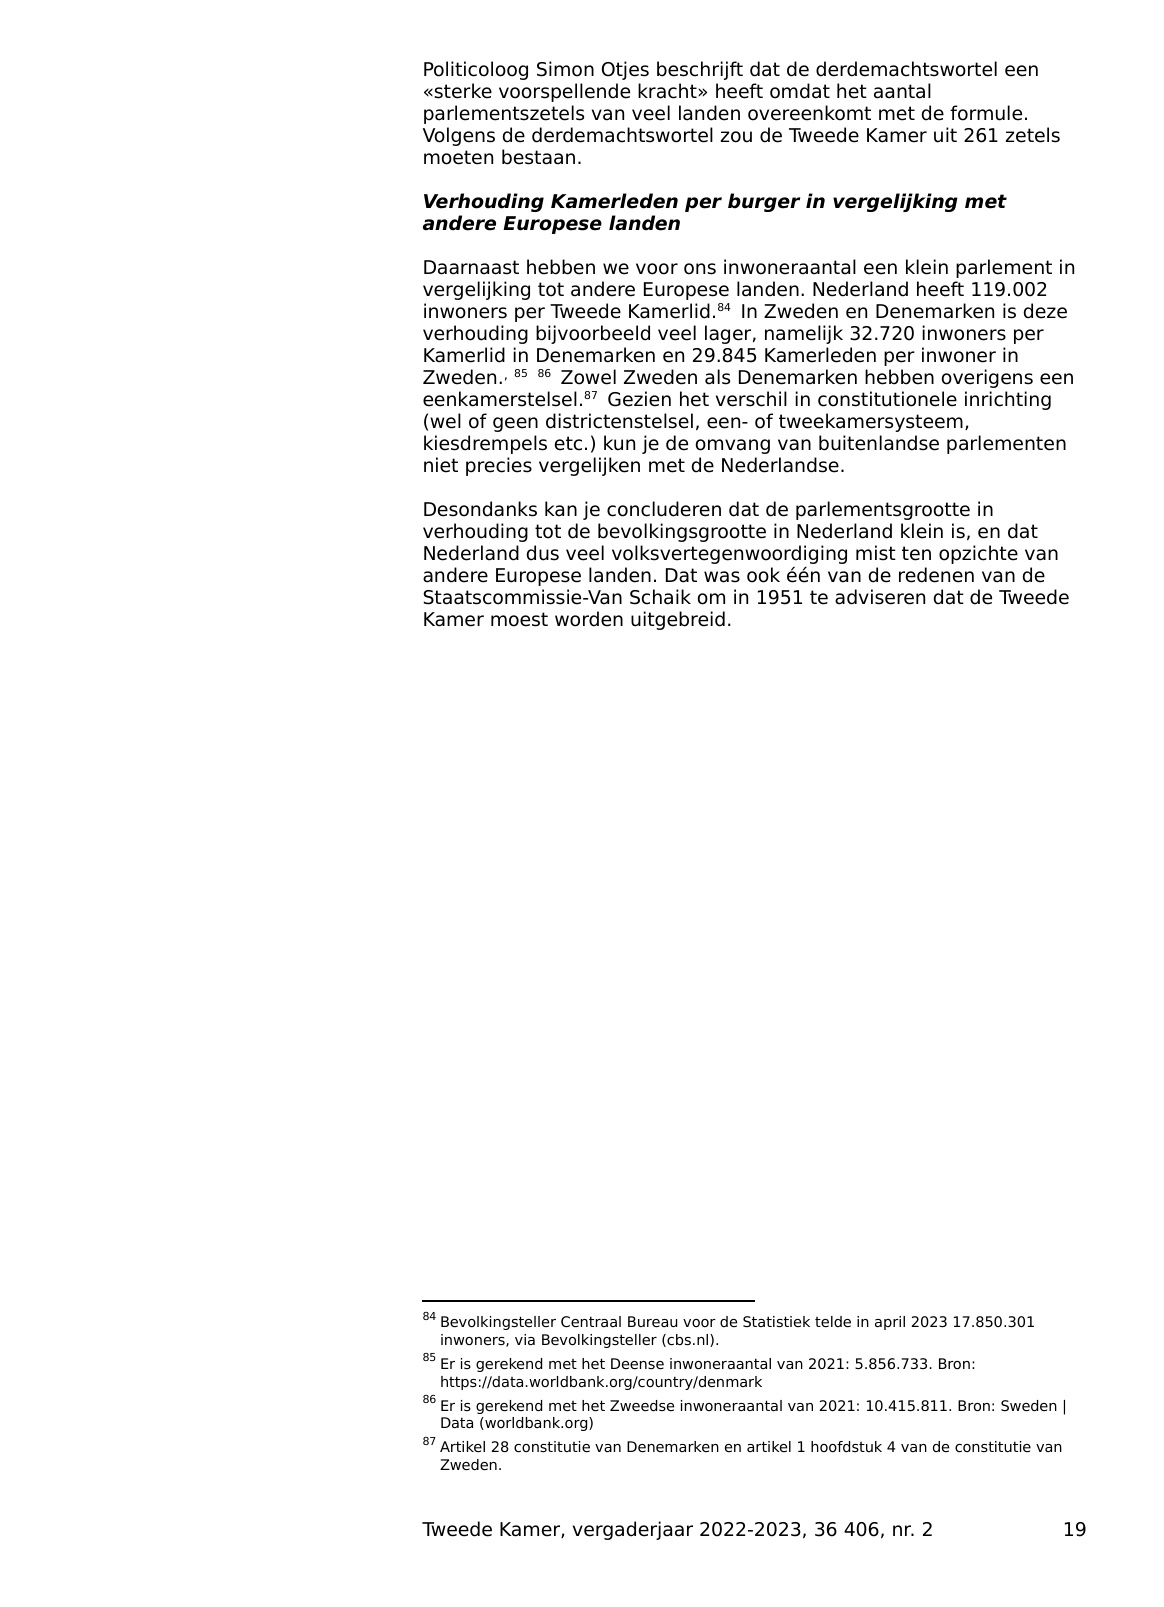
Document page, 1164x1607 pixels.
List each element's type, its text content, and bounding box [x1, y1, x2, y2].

text Politicoloog Simon Otjes beschrijft dat de derdemachtswortel een «sterke voorspellende kracht» heeft omdat het aantal parlementszetels van veel landen overeenkomt met de formule. Volgens de derdemachtswortel zou de Tweede Kamer uit 261 zetels moeten bestaan. [422, 59, 1087, 169]
text Bevolkingsteller Centraal Bureau voor de Statistiek telde in april 2023 17.850.301 inwoners, via Bevolkingsteller (cbs.nl). [422, 1310, 1087, 1349]
text Daarnaast hebben we voor ons inwoneraantal een klein parlement in vergelijking tot andere Europese landen. Nederland heeft 119.002 inwoners per Tweede Kamerlid. In Zweden en Denemarken is deze verhouding bijvoorbeeld veel lager, namelijk 32.720 inwoners per Kamerlid in Denemarken en 29.845 Kamerleden per inwoner in Zweden., Zowel Zweden als Denemarken hebben overigens een eenkamerstelsel. Gezien het verschil in constitutionele inrichting (wel of geen districtenstelsel, een- of tweekamersysteem, kiesdrempels etc.) kun je de omvang van buitenlandse parlementen niet precies vergelijken met de Nederlandse. [422, 257, 1087, 477]
text Er is gerekend met het Deense inwoneraantal van 2021: 5.856.733. Bron: https://data.worldbank.org/country/denmark [422, 1352, 1087, 1391]
subtitle Verhouding Kamerleden per burger in vergelijking met andere Europese landen [422, 191, 1087, 235]
text Desondanks kan je concluderen dat de parlementsgrootte in verhouding tot de bevolkingsgrootte in Nederland klein is, en dat Nederland dus veel volksvertegenwoordiging mist ten opzichte van andere Europese landen. Dat was ook één van de redenen van de Staatscommissie-Van Schaik om in 1951 te adviseren dat de Tweede Kamer moest worden uitgebreid. [422, 499, 1087, 631]
text Er is gerekend met het Zweedse inwoneraantal van 2021: 10.415.811. Bron: Sweden | Data (worldbank.org) [422, 1393, 1087, 1432]
text Artikel 28 constitutie van Denemarken en artikel 1 hoofdstuk 4 van de constitutie van Zweden. [422, 1435, 1087, 1474]
